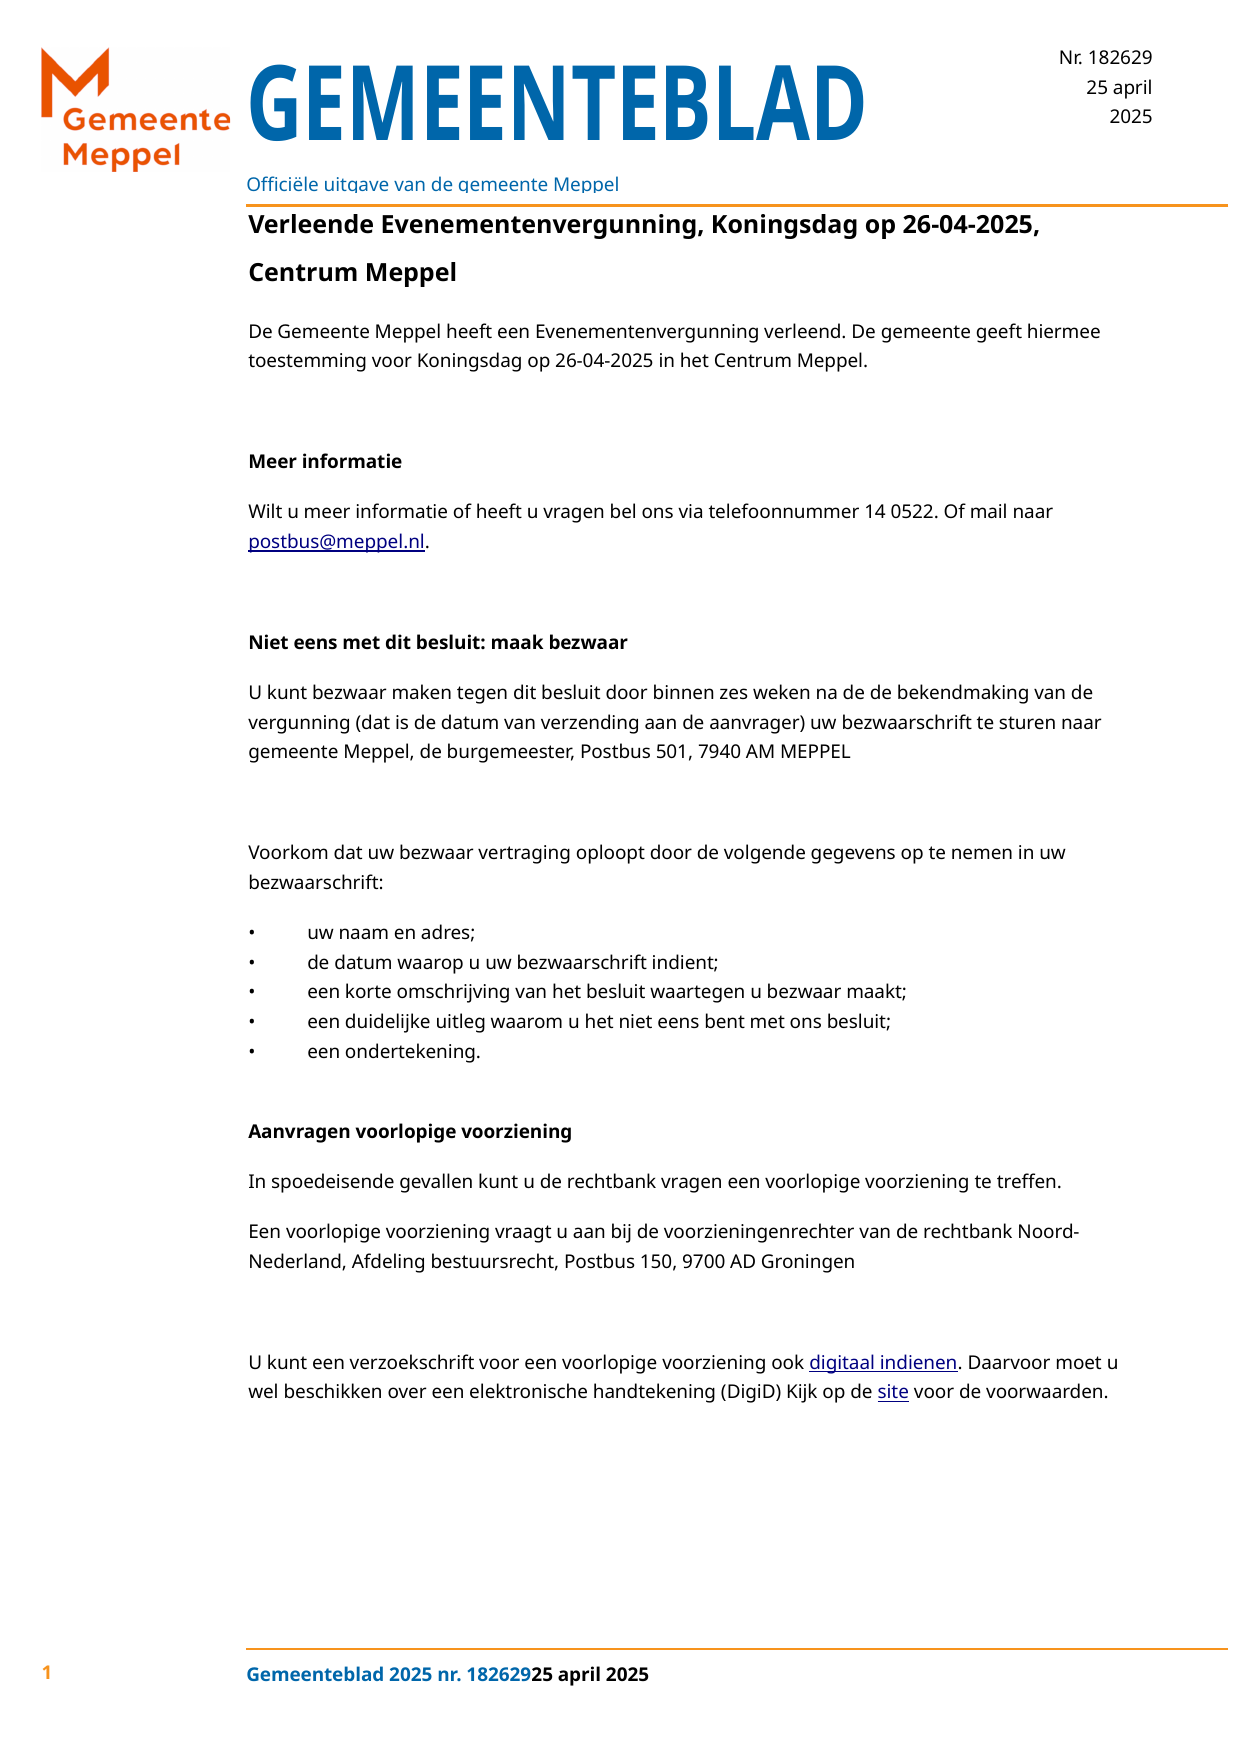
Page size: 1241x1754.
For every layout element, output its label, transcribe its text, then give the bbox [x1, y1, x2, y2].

text Voorkom dat uw bezwaar vertraging oploopt door de volgende gegevens op te nemen in uw bezwaarschrift: [248, 839, 1152, 895]
text Verleende Evenementenvergunning, Koningsdag op 26-04-2025, Centrum Meppel [248, 207, 1152, 288]
text Aanvragen voorlopige voorziening [248, 1118, 1152, 1144]
list een ondertekening. [248, 1038, 1152, 1064]
text Meer informatie [248, 448, 1152, 474]
text Niet eens met dit besluit: maak bezwaar [248, 629, 1152, 655]
text Wilt u meer informatie of heeft u vragen bel ons via telefoonnummer 14 0522. Of mail naar postbus@meppel.nl. [248, 499, 1152, 554]
text Een voorlopige voorziening vraagt u aan bij de voorzieningenrechter van de rechtbank Noord-Nederland, Afdeling bestuursrecht, Postbus 150, 9700 AD Groningen [248, 1219, 1152, 1274]
picture [41, 47, 231, 172]
list uw naam en adres; [248, 919, 1152, 945]
text De Gemeente Meppel heeft een Evenementenvergunning verleend. De gemeente geeft hiermee toestemming voor Koningsdag op 26-04-2025 in het Centrum Meppel. [248, 318, 1152, 373]
list een korte omschrijving van het besluit waartegen u bezwaar maakt; [248, 979, 1152, 1004]
text U kunt bezwaar maken tegen dit besluit door binnen zes weken na de de bekendmaking van de vergunning (dat is de datum van verzending aan de aanvrager) uw bezwaarschrift te sturen naar gemeente Meppel, de burgemeester, Postbus 501, 7940 AM MEPPEL [248, 679, 1152, 764]
text In spoedeisende gevallen kunt u de rechtbank vragen een voorlopige voorziening te treffen. [248, 1168, 1152, 1194]
list een duidelijke uitleg waarom u het niet eens bent met ons besluit; [248, 1008, 1152, 1034]
text U kunt een verzoekschrift voor een voorlopige voorziening ook digitaal indienen. Daarvoor moet u wel beschikken over een elektronische handtekening (DigiD) Kijk op de site voor de voorwaarden. [248, 1349, 1152, 1404]
list de datum waarop u uw bezwaarschrift indient; [248, 949, 1152, 975]
